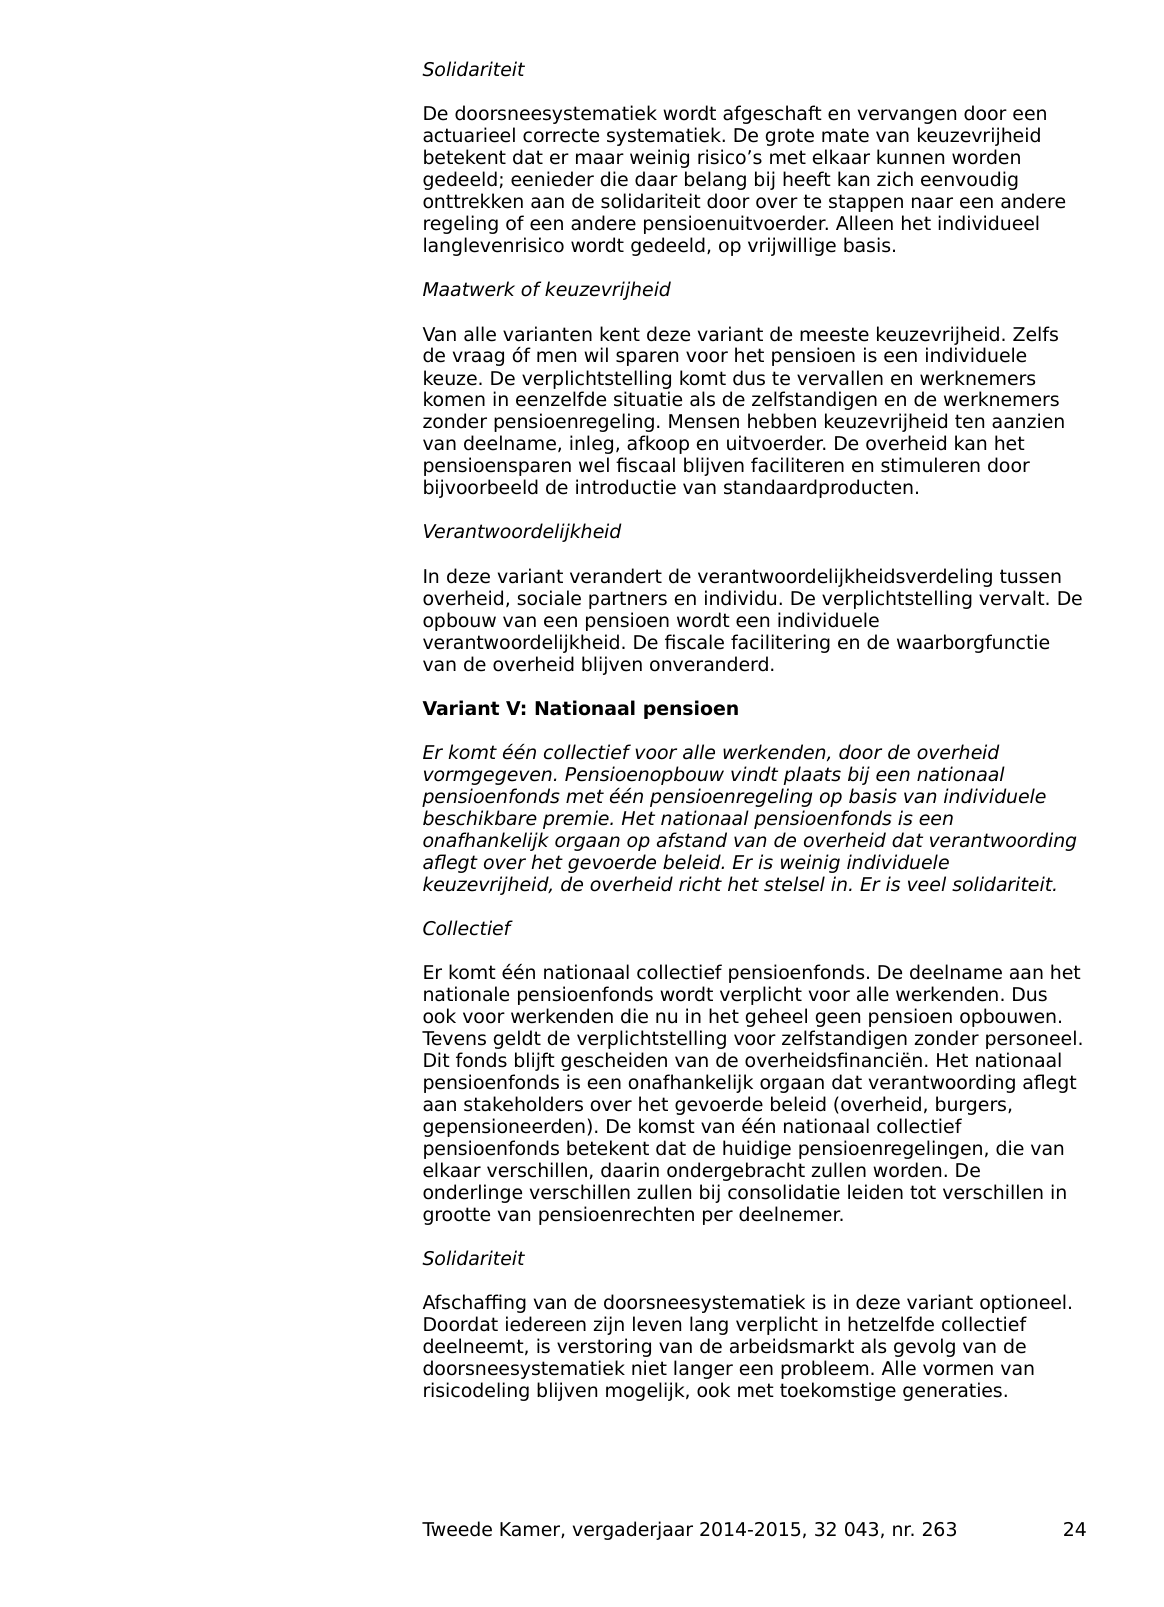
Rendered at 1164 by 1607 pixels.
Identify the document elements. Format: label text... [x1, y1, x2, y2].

subtitle Solidariteit [422, 1248, 1087, 1270]
text In deze variant verandert de verantwoordelijkheidsverdeling tussen overheid, sociale partners en individu. De verplichtstelling vervalt. De opbouw van een pensioen wordt een individuele verantwoordelijkheid. De fiscale facilitering en de waarborgfunctie van de overheid blijven onveranderd. [422, 566, 1087, 676]
subtitle Verantwoordelijkheid [422, 521, 1087, 543]
text Er komt één collectief voor alle werkenden, door de overheid vormgegeven. Pensioenopbouw vindt plaats bij een nationaal pensioenfonds met één pensioenregeling op basis van individuele beschikbare premie. Het nationaal pensioenfonds is een onafhankelijk orgaan op afstand van de overheid dat verantwoording aflegt over het gevoerde beleid. Er is weinig individuele keuzevrijheid, de overheid richt het stelsel in. Er is veel solidariteit. [422, 742, 1087, 896]
text De doorsneesystematiek wordt afgeschaft en vervangen door een actuarieel correcte systematiek. De grote mate van keuzevrijheid betekent dat er maar weinig risico’s met elkaar kunnen worden gedeeld; eenieder die daar belang bij heeft kan zich eenvoudig onttrekken aan de solidariteit door over te stappen naar een andere regeling of een andere pensioenuitvoerder. Alleen het individueel langlevenrisico wordt gedeeld, op vrijwillige basis. [422, 103, 1087, 257]
subtitle Variant V: Nationaal pensioen [422, 698, 1087, 720]
subtitle Collectief [422, 918, 1087, 940]
text Afschaffing van de doorsneesystematiek is in deze variant optioneel. Doordat iedereen zijn leven lang verplicht in hetzelfde collectief deelneemt, is verstoring van de arbeidsmarkt als gevolg van de doorsneesystematiek niet langer een probleem. Alle vormen van risicodeling blijven mogelijk, ook met toekomstige generaties. [422, 1292, 1087, 1402]
subtitle Maatwerk of keuzevrijheid [422, 279, 1087, 301]
text Er komt één nationaal collectief pensioenfonds. De deelname aan het nationale pensioenfonds wordt verplicht voor alle werkenden. Dus ook voor werkenden die nu in het geheel geen pensioen opbouwen. Tevens geldt de verplichtstelling voor zelfstandigen zonder personeel. Dit fonds blijft gescheiden van de overheidsfinanciën. Het nationaal pensioenfonds is een onafhankelijk orgaan dat verantwoording aflegt aan stakeholders over het gevoerde beleid (overheid, burgers, gepensioneerden). De komst van één nationaal collectief pensioenfonds betekent dat de huidige pensioenregelingen, die van elkaar verschillen, daarin ondergebracht zullen worden. De onderlinge verschillen zullen bij consolidatie leiden tot verschillen in grootte van pensioenrechten per deelnemer. [422, 962, 1087, 1226]
text Van alle varianten kent deze variant de meeste keuzevrijheid. Zelfs de vraag óf men wil sparen voor het pensioen is een individuele keuze. De verplichtstelling komt dus te vervallen en werknemers komen in eenzelfde situatie als de zelfstandigen en de werknemers zonder pensioenregeling. Mensen hebben keuzevrijheid ten aanzien van deelname, inleg, afkoop en uitvoerder. De overheid kan het pensioensparen wel fiscaal blijven faciliteren en stimuleren door bijvoorbeeld de introductie van standaardproducten. [422, 323, 1087, 499]
subtitle Solidariteit [422, 59, 1087, 81]
